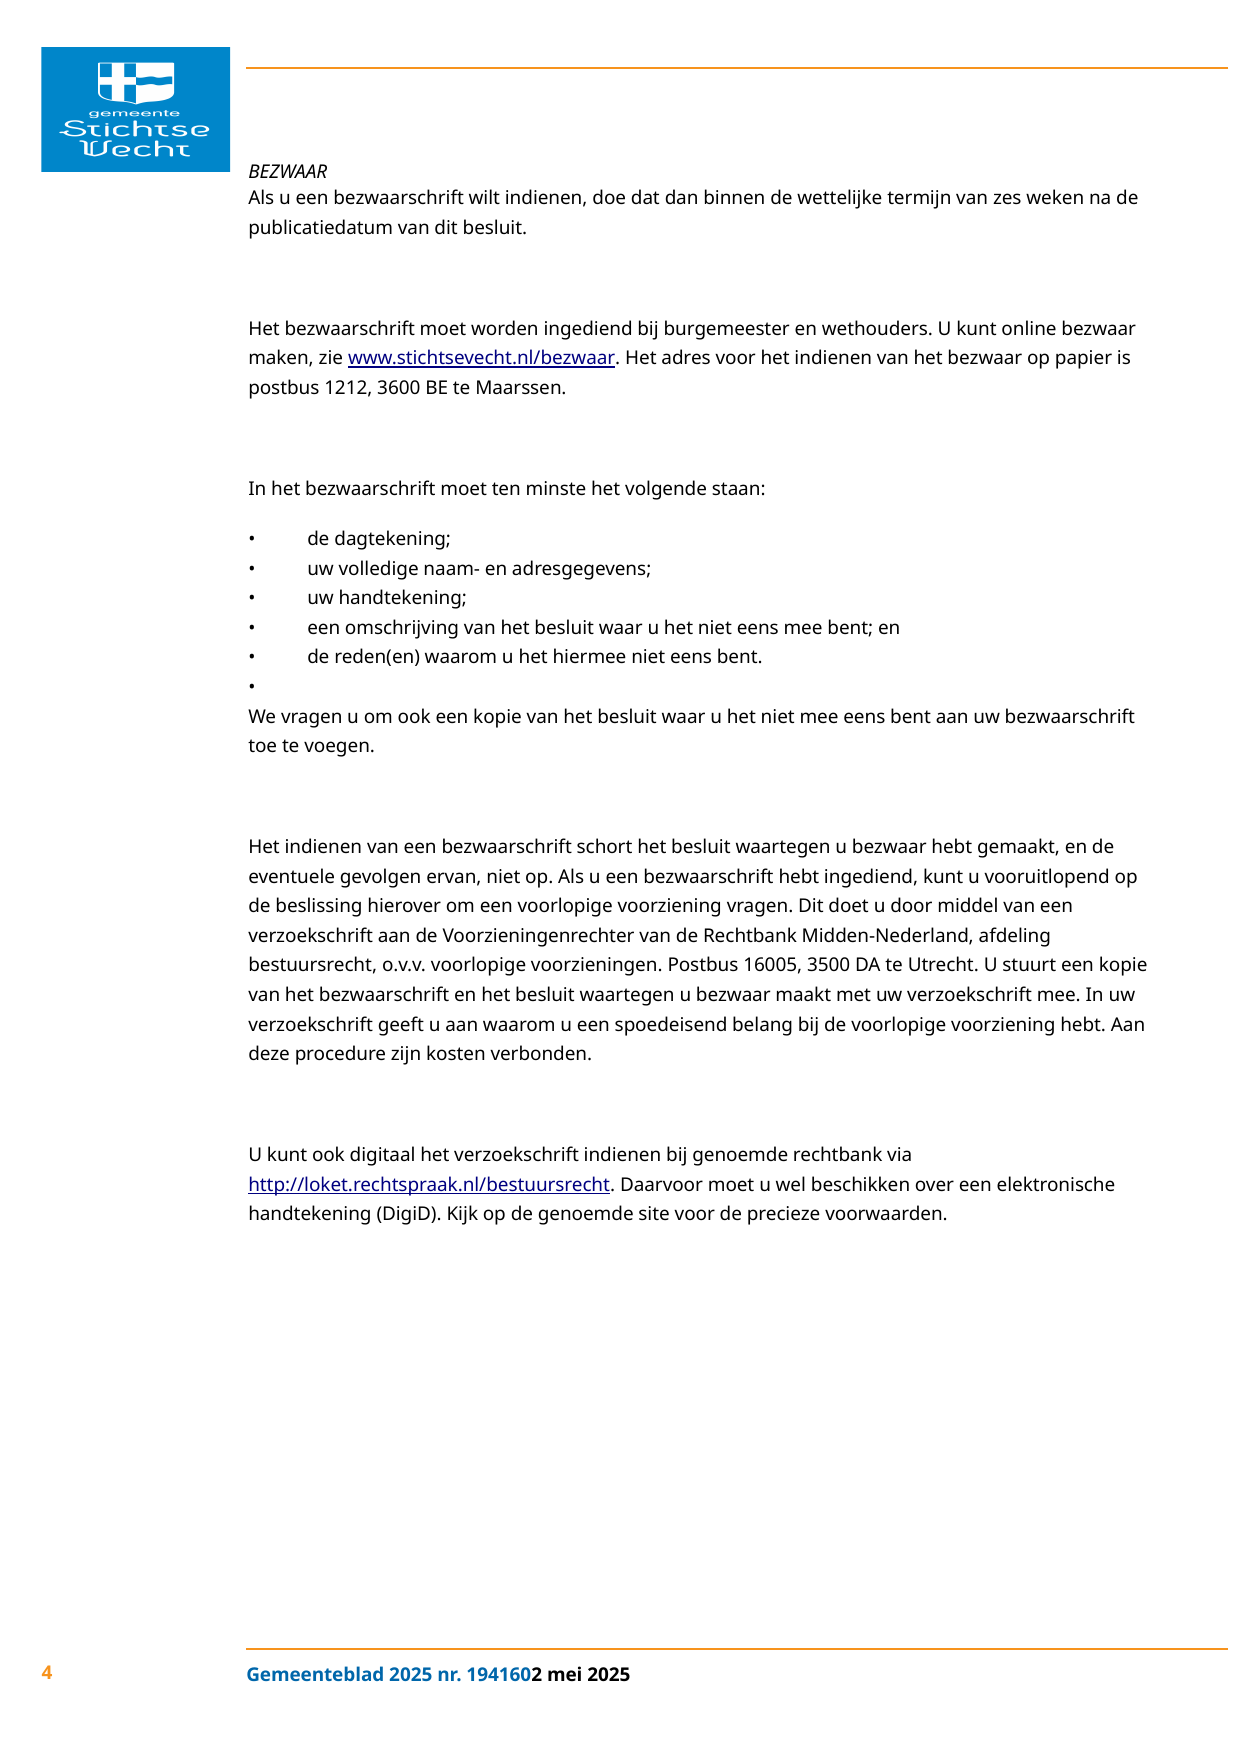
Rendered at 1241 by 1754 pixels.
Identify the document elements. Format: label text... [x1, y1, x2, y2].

text Als u een bezwaarschrift wilt indienen, doe dat dan binnen de wettelijke termijn van zes weken na de publicatiedatum van dit besluit. [248, 184, 1152, 240]
text In het bezwaarschrift moet ten minste het volgende staan: [248, 475, 1152, 501]
list uw volledige naam- en adresgegevens; [248, 555, 1152, 581]
text Het bezwaarschrift moet worden ingediend bij burgemeester en wethouders. U kunt online bezwaar maken, zie www.stichtsevecht.nl/bezwaar. Het adres voor het indienen van het bezwaar op papier is postbus 1212, 3600 BE te Maarssen. [248, 315, 1152, 400]
text We vragen u om ook een kopie van het besluit waar u het niet mee eens bent aan uw bezwaarschrift toe te voegen. [248, 703, 1152, 758]
picture [137, 63, 174, 103]
text Het indienen van een bezwaarschrift schort het besluit waartegen u bezwaar hebt gemaakt, en de eventuele gevolgen ervan, niet op. Als u een bezwaarschrift hebt ingediend, kunt u vooruitlopend op de beslissing hierover om een voorlopige voorziening vragen. Dit doet u door middel van een verzoekschrift aan de Voorzieningenrechter van de Rechtbank Midden-Nederland, afdeling bestuursrecht, o.v.v. voorlopige voorzieningen. Postbus 16005, 3500 DA te Utrecht. U stuurt een kopie van het bezwaarschrift en het besluit waartegen u bezwaar maakt met uw verzoekschrift mee. In uw verzoekschrift geeft u aan waarom u een spoedeisend belang bij de voorlopige voorziening hebt. Aan deze procedure zijn kosten verbonden. [248, 833, 1152, 1066]
text BEZWAAR [248, 159, 1152, 184]
picture [99, 63, 135, 101]
list uw handtekening; [248, 584, 1152, 610]
list een omschrijving van het besluit waar u het niet eens mee bent; en [248, 614, 1152, 640]
list de dagtekening; [248, 525, 1152, 551]
text U kunt ook digitaal het verzoekschrift indienen bij genoemde rechtbank via http://loket.rechtspraak.nl/bestuursrecht. Daarvoor moet u wel beschikken over een elektronische handtekening (DigiD). Kijk op de genoemde site voor de precieze voorwaarden. [248, 1141, 1152, 1226]
list de reden(en) waarom u het hiermee niet eens bent. [248, 644, 1152, 669]
